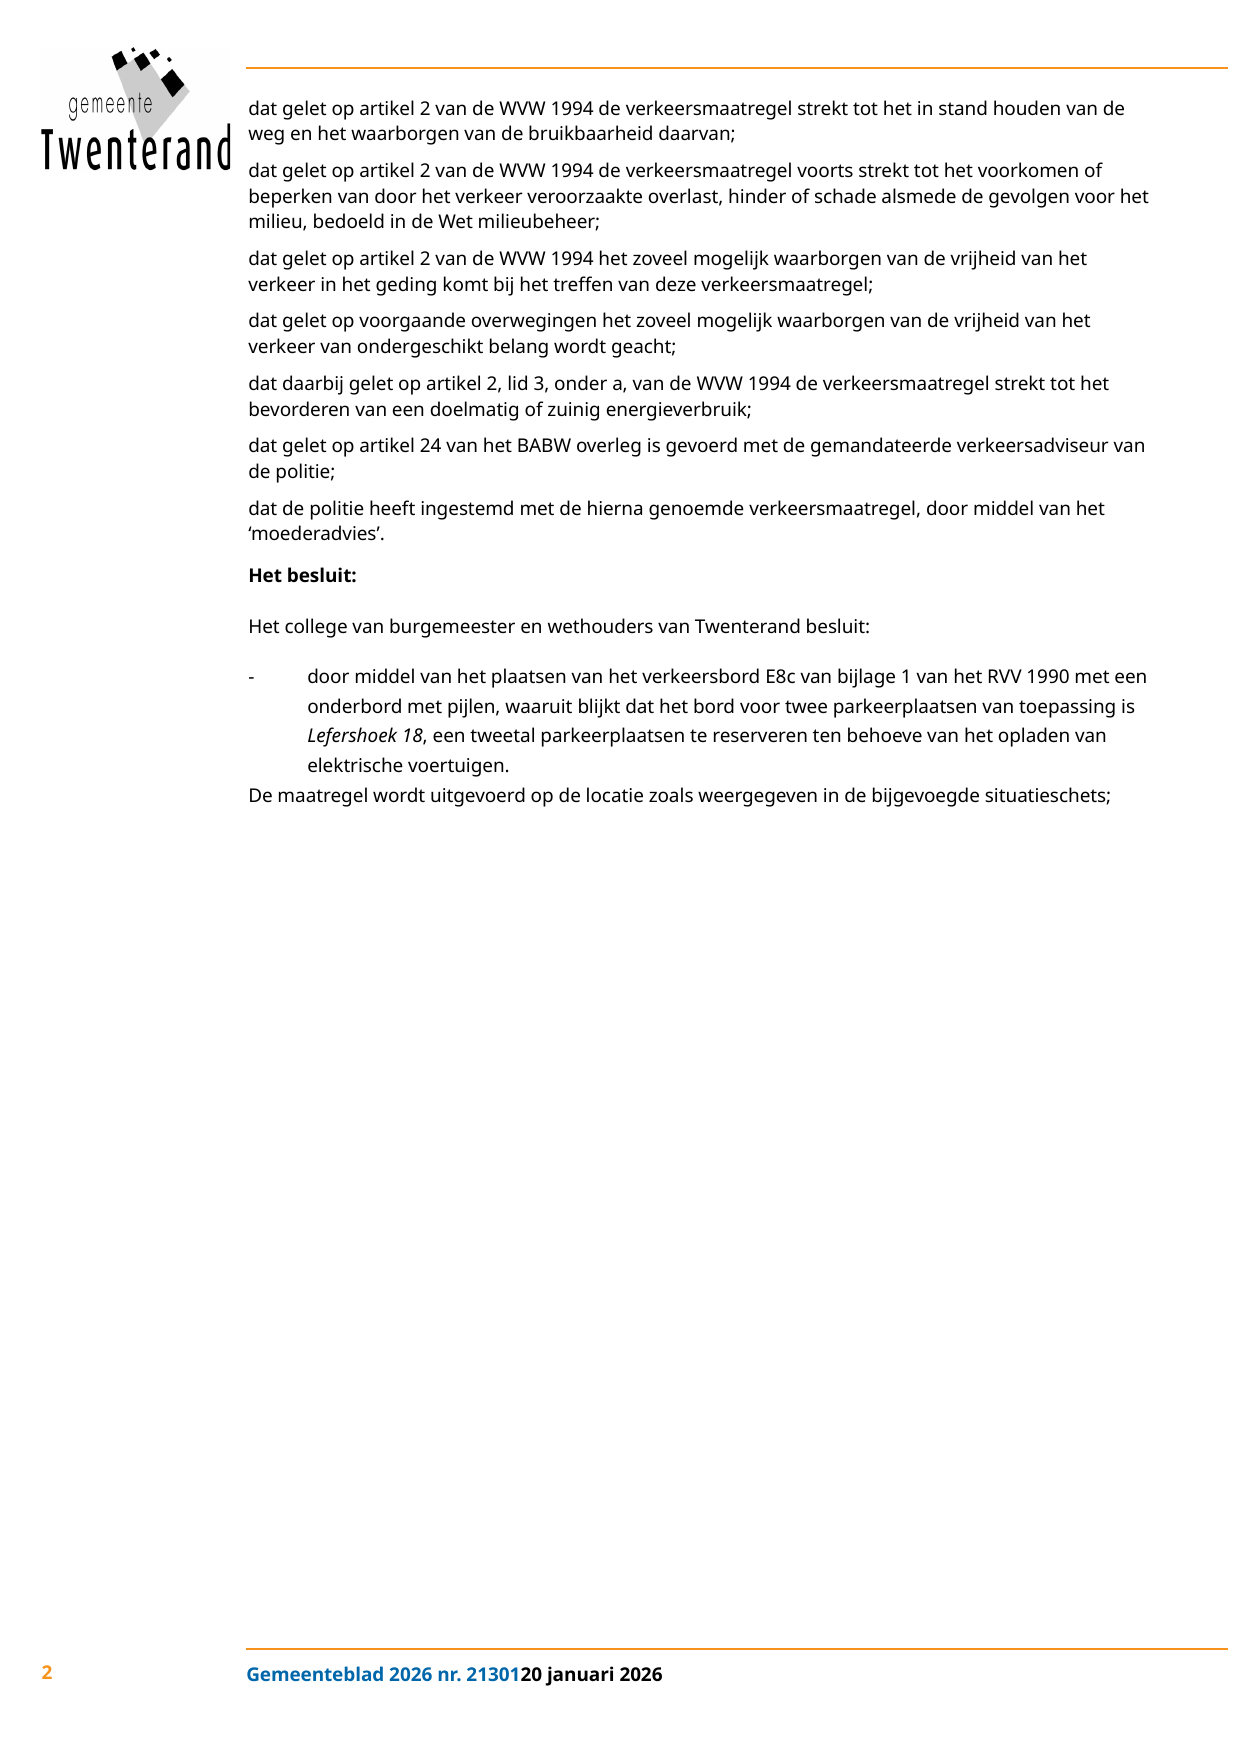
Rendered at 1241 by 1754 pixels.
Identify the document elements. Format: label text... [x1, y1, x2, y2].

text dat gelet op artikel 2 van de WVW 1994 de verkeersmaatregel strekt tot het in stand houden van de weg en het waarborgen van de bruikbaarheid daarvan; [248, 95, 1152, 146]
text dat gelet op artikel 2 van de WVW 1994 de verkeersmaatregel voorts strekt tot het voorkomen of beperken van door het verkeer veroorzaakte overlast, hinder of schade alsmede de gevolgen voor het milieu, bedoeld in de Wet milieubeheer; [248, 157, 1152, 234]
text dat de politie heeft ingestemd met de hierna genoemde verkeersmaatregel, door middel van het ‘moederadvies’. [248, 495, 1152, 546]
text Het college van burgemeester en wethouders van Twenterand besluit: [248, 613, 1152, 639]
list door middel van het plaatsen van het verkeersbord E8c van bijlage 1 van het RVV 1990 met een onderbord met pijlen, waaruit blijkt dat het bord voor twee parkeerplaatsen van toepassing is Lefershoek 18, een tweetal parkeerplaatsen te reserveren ten behoeve van het opladen van elektrische voertuigen. [248, 663, 1152, 778]
text dat daarbij gelet op artikel 2, lid 3, onder a, van de WVW 1994 de verkeersmaatregel strekt tot het bevorderen van een doelmatig of zuinig energieverbruik; [248, 370, 1152, 422]
text dat gelet op voorgaande overwegingen het zoveel mogelijk waarborgen van de vrijheid van het verkeer van ondergeschikt belang wordt geacht; [248, 308, 1152, 359]
picture [41, 47, 231, 172]
text Het besluit: [248, 563, 1152, 588]
text dat gelet op artikel 24 van het BABW overleg is gevoerd met de gemandateerde verkeersadviseur van de politie; [248, 432, 1152, 484]
text dat gelet op artikel 2 van de WVW 1994 het zoveel mogelijk waarborgen van de vrijheid van het verkeer in het geding komt bij het treffen van deze verkeersmaatregel; [248, 245, 1152, 297]
text De maatregel wordt uitgevoerd op de locatie zoals weergegeven in de bijgevoegde situatieschets; [248, 782, 1152, 807]
